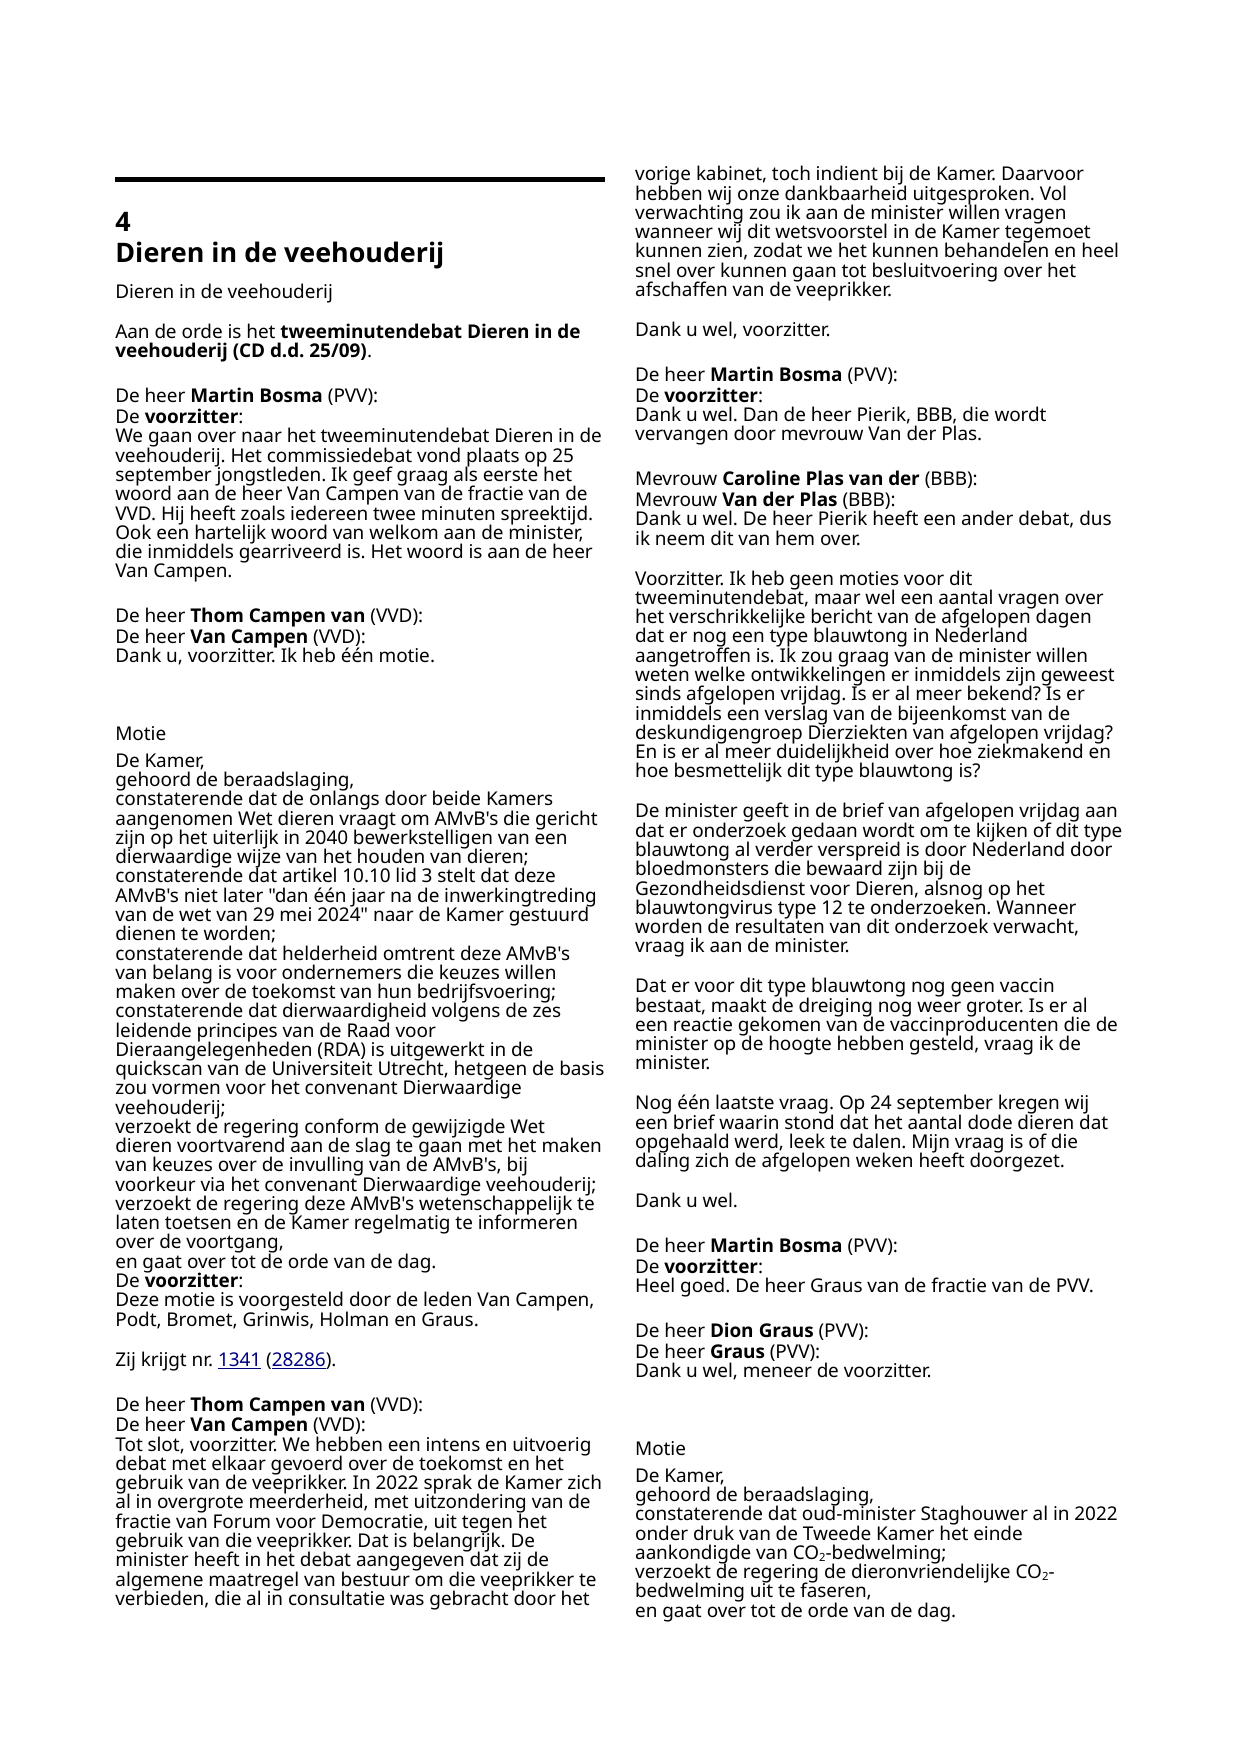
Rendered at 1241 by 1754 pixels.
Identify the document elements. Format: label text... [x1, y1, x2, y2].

text verzoekt de regering conform de gewijzigde Wet dieren voortvarend aan de slag te gaan met het maken van keuzes over de invulling van de AMvB's, bij voorkeur via het convenant Dierwaardige veehouderij; [115, 1118, 605, 1195]
text Mevrouw Van der Plas (BBB): [635, 491, 1125, 510]
text Mevrouw Caroline Plas van der (BBB): [635, 465, 1125, 491]
text Voorzitter. Ik heb geen moties voor dit tweeminutendebat, maar wel een aantal vragen over het verschrikkelijke bericht van de afgelopen dagen dat er nog een type blauwtong in Nederland aangetroffen is. Ik zou graag van de minister willen weten welke ontwikkelingen er inmiddels zijn geweest sinds afgelopen vrijdag. Is er al meer bekend? Is er inmiddels een verslag van de bijeenkomst van de deskundigengroep Dierziekten van afgelopen vrijdag? En is er al meer duidelijkheid over hoe ziekmakend en hoe besmettelijk dit type blauwtong is? [635, 570, 1125, 782]
text gehoord de beraadslaging, [635, 1486, 1125, 1505]
text Heel goed. De heer Graus van de fractie van de PVV. [635, 1277, 1125, 1297]
text gehoord de beraadslaging, [115, 771, 605, 790]
text De voorzitter: [635, 1258, 1125, 1277]
text Dank u wel, voorzitter. [635, 321, 1125, 340]
text Dat er voor dit type blauwtong nog geen vaccin bestaat, maakt de dreiging nog weer groter. Is er al een reactie gekomen van de vaccinproducenten die de minister op de hoogte hebben gesteld, vraag ik de minister. [635, 977, 1125, 1074]
text Dank u, voorzitter. Ik heb één motie. [115, 647, 605, 667]
text constaterende dat helderheid omtrent deze AMvB's van belang is voor ondernemers die keuzes willen maken over de toekomst van hun bedrijfsvoering; [115, 944, 605, 1002]
text Dank u wel, meneer de voorzitter. [635, 1362, 1125, 1382]
text Motie [635, 1435, 1125, 1461]
text De heer Thom Campen van (VVD): [115, 602, 605, 628]
text De heer Van Campen (VVD): [115, 628, 605, 647]
text De voorzitter: [635, 387, 1125, 406]
text Dank u wel. De heer Pierik heeft een ander debat, dus ik neem dit van hem over. [635, 510, 1125, 549]
text De heer Graus (PVV): [635, 1343, 1125, 1362]
text Nog één laatste vraag. Op 24 september kregen wij een brief waarin stond dat het aantal dode dieren dat opgehaald werd, leek te dalen. Mijn vraag is of die daling zich de afgelopen weken heeft doorgezet. [635, 1094, 1125, 1171]
text De heer Van Campen (VVD): [115, 1416, 605, 1436]
text De Kamer, [635, 1467, 1125, 1486]
text De heer Martin Bosma (PVV): [635, 1232, 1125, 1258]
text Motie [115, 720, 605, 746]
text Dank u wel. [635, 1192, 1125, 1211]
text Dieren in de veehouderij [115, 239, 605, 283]
text verzoekt de regering deze AMvB's wetenschappelijk te laten toetsen en de Kamer regelmatig te informeren over de voortgang, [115, 1195, 605, 1253]
text Dieren in de veehouderij [115, 283, 605, 302]
text De Kamer, [115, 752, 605, 771]
text constaterende dat dierwaardigheid volgens de zes leidende principes van de Raad voor Dieraangelegenheden (RDA) is uitgewerkt in de quickscan van de Universiteit Utrecht, hetgeen de basis zou vormen voor het convenant Dierwaardige veehouderij; [115, 1002, 605, 1118]
text Aan de orde is het tweeminutendebat Dieren in de veehouderij (CD d.d. 25/09). [115, 323, 605, 362]
text constaterende dat de onlangs door beide Kamers aangenomen Wet dieren vraagt om AMvB's die gericht zijn op het uiterlijk in 2040 bewerkstelligen van een dierwaardige wijze van het houden van dieren; [115, 790, 605, 867]
text constaterende dat oud-minister Staghouwer al in 2022 onder druk van de Tweede Kamer het einde aankondigde van CO2-bedwelming; [635, 1505, 1125, 1563]
text We gaan over naar het tweeminutendebat Dieren in de veehouderij. Het commissiedebat vond plaats op 25 september jongstleden. Ik geef graag als eerste het woord aan de heer Van Campen van de fractie van de VVD. Hij heeft zoals iedereen twee minuten spreektijd. Ook een hartelijk woord van welkom aan de minister, die inmiddels gearriveerd is. Het woord is aan de heer Van Campen. [115, 427, 605, 582]
text De heer Dion Graus (PVV): [635, 1317, 1125, 1343]
text De heer Thom Campen van (VVD): [115, 1391, 605, 1416]
text verzoekt de regering de dieronvriendelijke CO2-bedwelming uit te faseren, [635, 1563, 1125, 1602]
text 4 [115, 203, 605, 239]
text vorige kabinet, toch indient bij de Kamer. Daarvoor hebben wij onze dankbaarheid uitgesproken. Vol verwachting zou ik aan de minister willen vragen wanneer wij dit wetsvoorstel in de Kamer tegemoet kunnen zien, zodat we het kunnen behandelen en heel snel over kunnen gaan tot besluitvoering over het afschaffen van de veeprikker. [635, 165, 1125, 300]
text en gaat over tot de orde van de dag. [115, 1253, 605, 1272]
text Dank u wel. Dan de heer Pierik, BBB, die wordt vervangen door mevrouw Van der Plas. [635, 406, 1125, 444]
text constaterende dat artikel 10.10 lid 3 stelt dat deze AMvB's niet later "dan één jaar na de inwerkingtreding van de wet van 29 mei 2024" naar de Kamer gestuurd dienen te worden; [115, 867, 605, 944]
text De heer Martin Bosma (PVV): [635, 361, 1125, 387]
text Tot slot, voorzitter. We hebben een intens en uitvoerig debat met elkaar gevoerd over de toekomst en het gebruik van de veeprikker. In 2022 sprak de Kamer zich al in overgrote meerderheid, met uitzondering van de fractie van Forum voor Democratie, uit tegen het gebruik van die veeprikker. Dat is belangrijk. De minister heeft in het debat aangegeven dat zij de algemene maatregel van bestuur om die veeprikker te verbieden, die al in consultatie was gebracht door het [115, 1436, 605, 1609]
text Zij krijgt nr. 1341 (28286). [115, 1351, 605, 1370]
text en gaat over tot de orde van de dag. [635, 1602, 1125, 1621]
text Deze motie is voorgesteld door de leden Van Campen, Podt, Bromet, Grinwis, Holman en Graus. [115, 1291, 605, 1330]
text De voorzitter: [115, 408, 605, 427]
text De voorzitter: [115, 1272, 605, 1291]
text De minister geeft in de brief van afgelopen vrijdag aan dat er onderzoek gedaan wordt om te kijken of dit type blauwtong al verder verspreid is door Nederland door bloedmonsters die bewaard zijn bij de Gezondheidsdienst voor Dieren, alsnog op het blauwtongvirus type 12 te onderzoeken. Wanneer worden de resultaten van dit onderzoek verwacht, vraag ik aan de minister. [635, 802, 1125, 957]
text De heer Martin Bosma (PVV): [115, 382, 605, 408]
